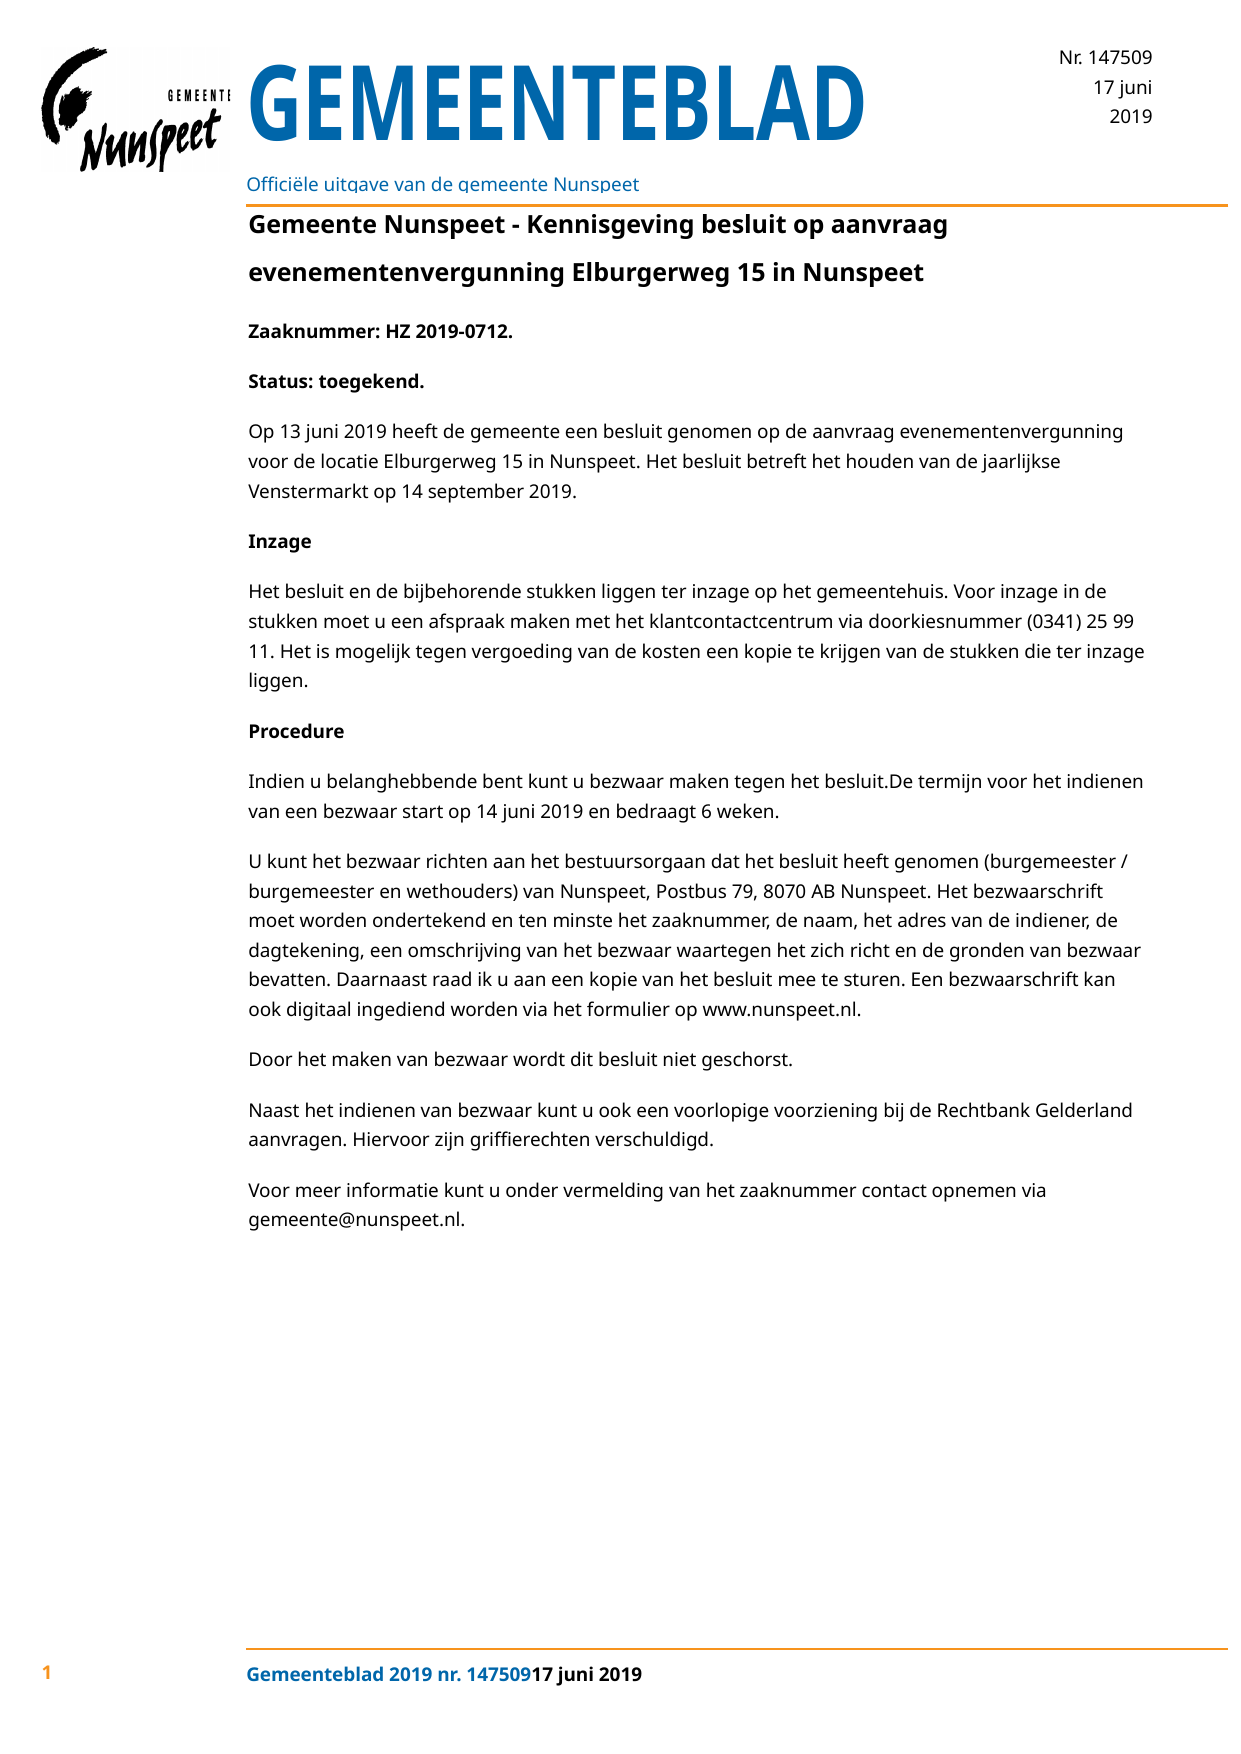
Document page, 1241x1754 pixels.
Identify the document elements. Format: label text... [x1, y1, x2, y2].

text Op 13 juni 2019 heeft de gemeente een besluit genomen op de aanvraag evenementenvergunning voor de locatie Elburgerweg 15 in Nunspeet. Het besluit betreft het houden van de jaarlijkse Venstermarkt op 14 september 2019. [248, 419, 1152, 504]
text Door het maken van bezwaar wordt dit besluit niet geschorst. [248, 1047, 1152, 1072]
text Zaaknummer: HZ 2019-0712. [248, 318, 1152, 344]
text U kunt het bezwaar richten aan het bestuursorgaan dat het besluit heeft genomen (burgemeester / burgemeester en wethouders) van Nunspeet, Postbus 79, 8070 AB Nunspeet. Het bezwaarschrift moet worden ondertekend en ten minste het zaaknummer, de naam, het adres van de indiener, de dagtekening, een omschrijving van het bezwaar waartegen het zich richt en de gronden van bezwaar bevatten. Daarnaast raad ik u aan een kopie van het besluit mee te sturen. Een bezwaarschrift kan ook digitaal ingediend worden via het formulier op www.nunspeet.nl. [248, 848, 1152, 1022]
text Inzage [248, 528, 1152, 554]
text Het besluit en de bijbehorende stukken liggen ter inzage op het gemeentehuis. Voor inzage in de stukken moet u een afspraak maken met het klantcontactcentrum via doorkiesnummer (0341) 25 99 11. Het is mogelijk tegen vergoeding van de kosten een kopie te krijgen van de stukken die ter inzage liggen. [248, 579, 1152, 693]
text Indien u belanghebbende bent kunt u bezwaar maken tegen het besluit.De termijn voor het indienen van een bezwaar start op 14 juni 2019 en bedraagt 6 weken. [248, 768, 1152, 824]
text Status: toegekend. [248, 368, 1152, 394]
text Procedure [248, 718, 1152, 744]
text Voor meer informatie kunt u onder vermelding van het zaaknummer contact opnemen via gemeente@nunspeet.nl. [248, 1177, 1152, 1232]
text Naast het indienen van bezwaar kunt u ook een voorlopige voorziening bij de Rechtbank Gelderland aanvragen. Hiervoor zijn griffierechten verschuldigd. [248, 1097, 1152, 1152]
picture [41, 47, 231, 172]
text Gemeente Nunspeet - Kennisgeving besluit op aanvraag evenementenvergunning Elburgerweg 15 in Nunspeet [248, 207, 1152, 288]
